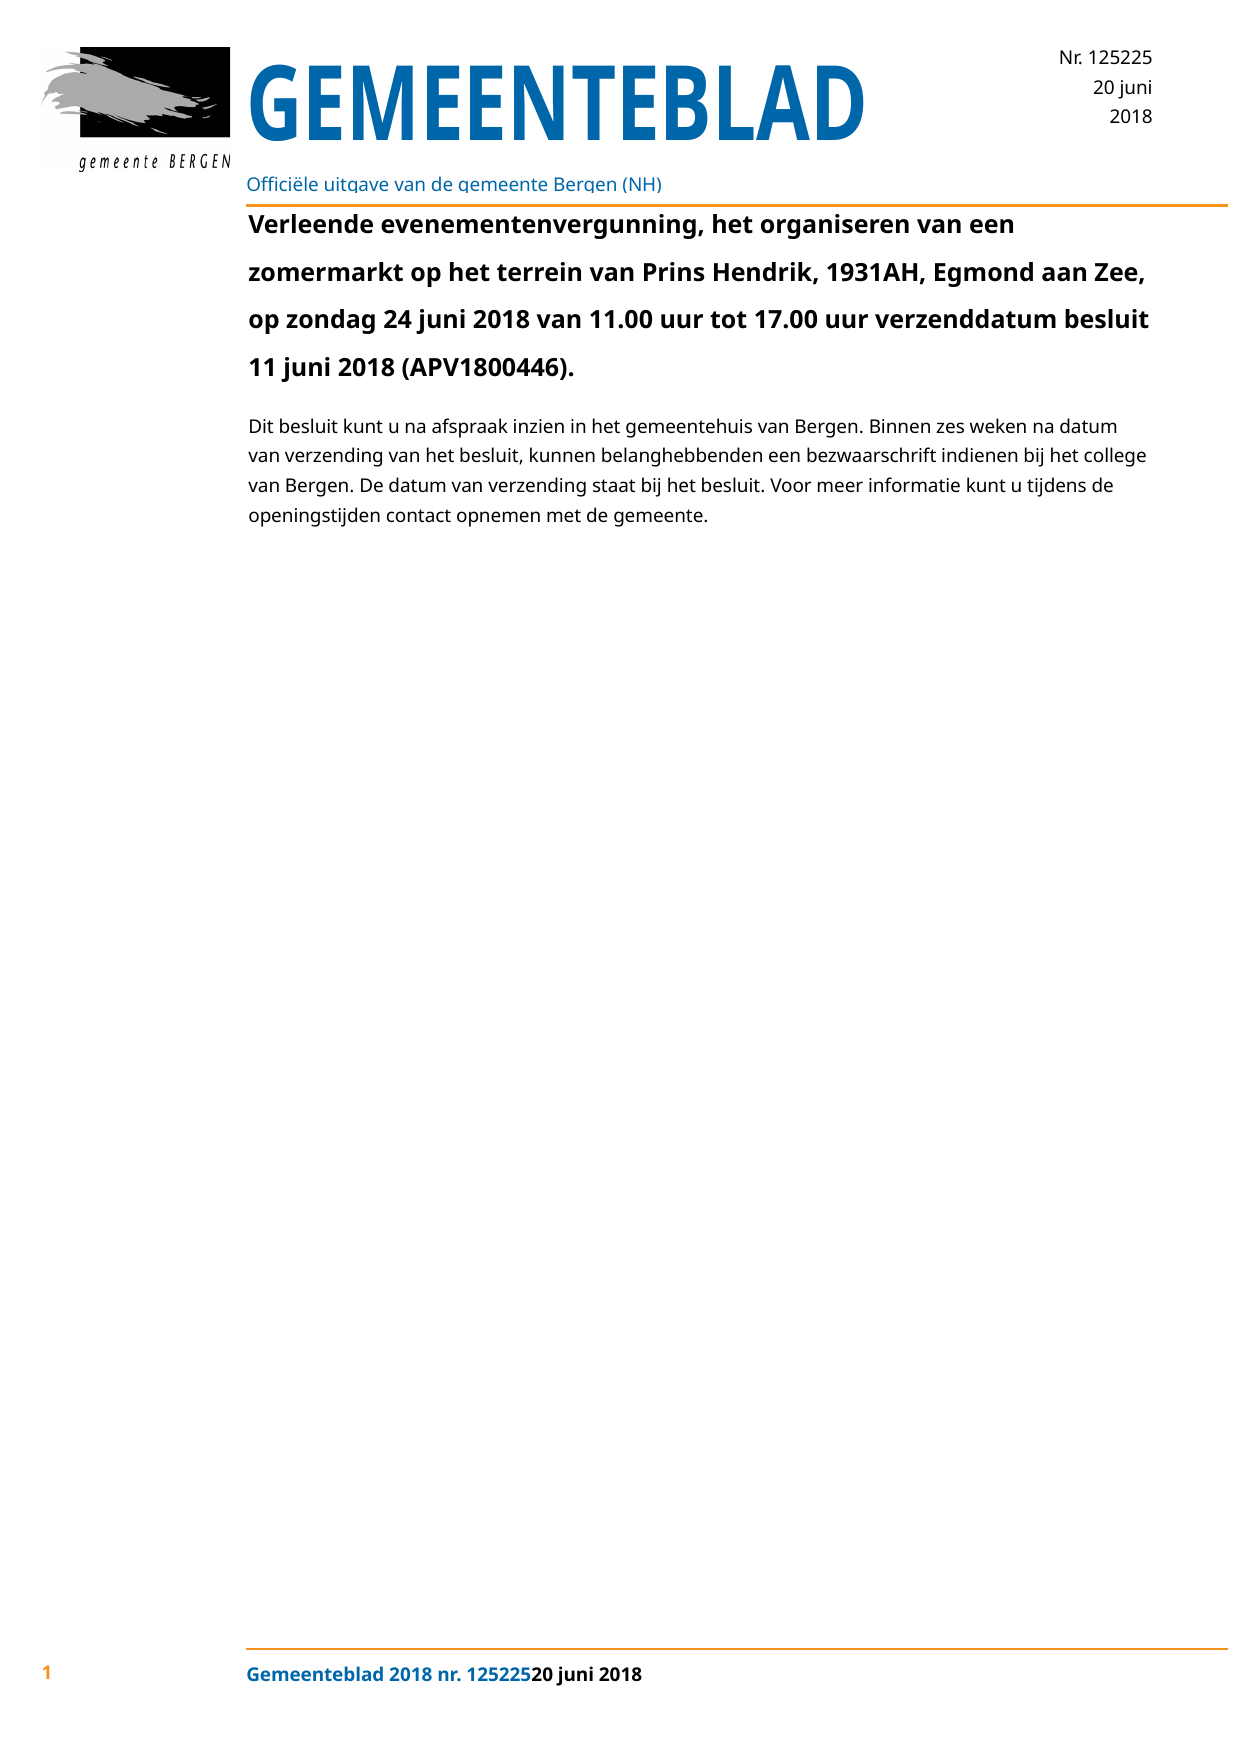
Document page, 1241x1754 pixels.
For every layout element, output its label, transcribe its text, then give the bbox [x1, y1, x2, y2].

text Dit besluit kunt u na afspraak inzien in het gemeentehuis van Bergen. Binnen zes weken na datum van verzending van het besluit, kunnen belanghebbenden een bezwaarschrift indienen bij het college van Bergen. De datum van verzending staat bij het besluit. Voor meer informatie kunt u tijdens de openingstijden contact opnemen met de gemeente. [248, 413, 1152, 528]
text Verleende evenementenvergunning, het organiseren van een zomermarkt op het terrein van Prins Hendrik, 1931AH, Egmond aan Zee, op zondag 24 juni 2018 van 11.00 uur tot 17.00 uur verzenddatum besluit 11 juni 2018 (APV1800446). [248, 207, 1152, 384]
picture [41, 47, 231, 172]
